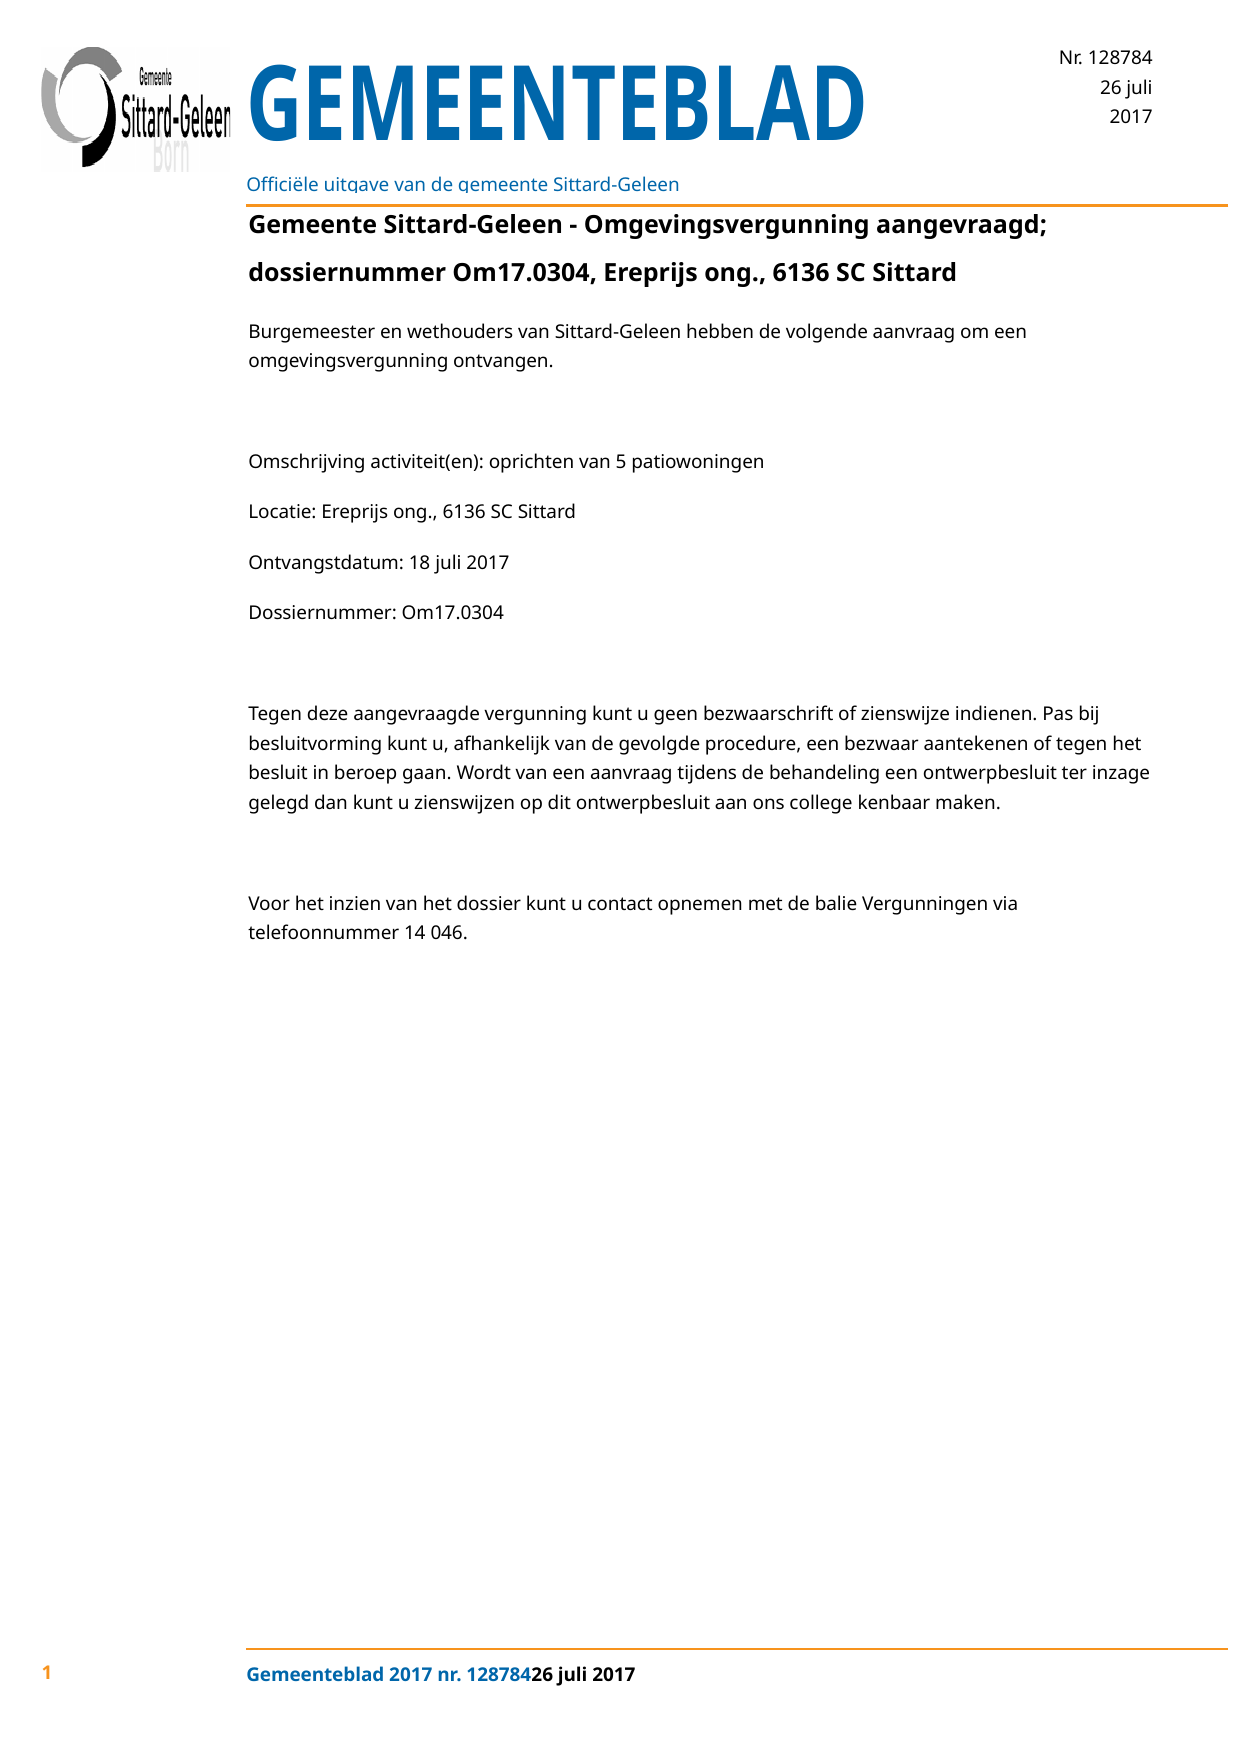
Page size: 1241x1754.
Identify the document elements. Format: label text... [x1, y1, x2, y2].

text Omschrijving activiteit(en): oprichten van 5 patiowoningen [248, 448, 1152, 474]
text Gemeente Sittard-Geleen - Omgevingsvergunning aangevraagd; dossiernummer Om17.0304, Ereprijs ong., 6136 SC Sittard [248, 207, 1152, 288]
text Dossiernummer: Om17.0304 [248, 599, 1152, 625]
text Ontvangstdatum: 18 juli 2017 [248, 549, 1152, 575]
text Tegen deze aangevraagde vergunning kunt u geen bezwaarschrift of zienswijze indienen. Pas bij besluitvorming kunt u, afhankelijk van de gevolgde procedure, een bezwaar aantekenen of tegen het besluit in beroep gaan. Wordt van een aanvraag tijdens de behandeling een ontwerpbesluit ter inzage gelegd dan kunt u zienswijzen op dit ontwerpbesluit aan ons college kenbaar maken. [248, 700, 1152, 815]
text Locatie: Ereprijs ong., 6136 SC Sittard [248, 499, 1152, 524]
picture [41, 47, 231, 172]
text Burgemeester en wethouders van Sittard-Geleen hebben de volgende aanvraag om een omgevingsvergunning ontvangen. [248, 318, 1152, 373]
text Voor het inzien van het dossier kunt u contact opnemen met de balie Vergunningen via telefoonnummer 14 046. [248, 890, 1152, 945]
